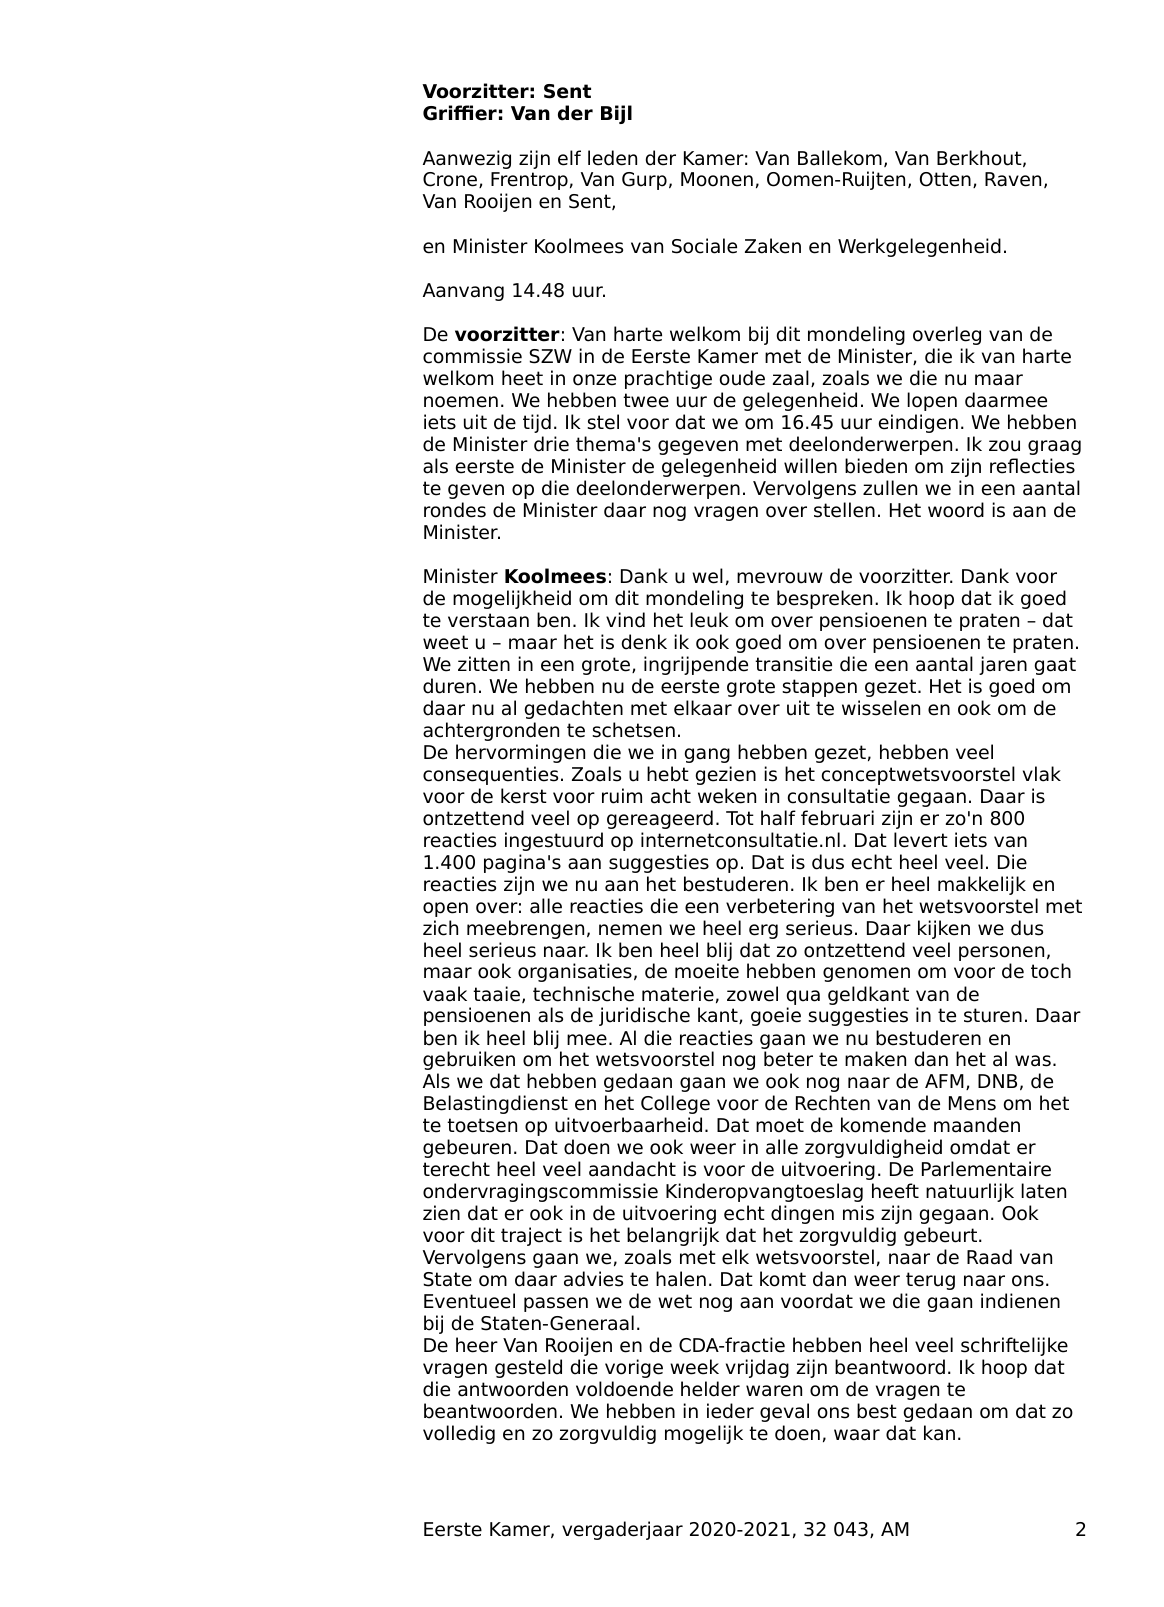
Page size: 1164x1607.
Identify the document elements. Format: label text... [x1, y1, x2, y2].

text Minister Koolmees: Dank u wel, mevrouw de voorzitter. Dank voor de mogelijkheid om dit mondeling te bespreken. Ik hoop dat ik goed te verstaan ben. Ik vind het leuk om over pensioenen te praten – dat weet u – maar het is denk ik ook goed om over pensioenen te praten. We zitten in een grote, ingrijpende transitie die een aantal jaren gaat duren. We hebben nu de eerste grote stappen gezet. Het is goed om daar nu al gedachten met elkaar over uit te wisselen en ook om de achtergronden te schetsen. [422, 566, 1087, 742]
text De voorzitter: Van harte welkom bij dit mondeling overleg van de commissie SZW in de Eerste Kamer met de Minister, die ik van harte welkom heet in onze prachtige oude zaal, zoals we die nu maar noemen. We hebben twee uur de gelegenheid. We lopen daarmee iets uit de tijd. Ik stel voor dat we om 16.45 uur eindigen. We hebben de Minister drie thema's gegeven met deelonderwerpen. Ik zou graag als eerste de Minister de gelegenheid willen bieden om zijn reflecties te geven op die deelonderwerpen. Vervolgens zullen we in een aantal rondes de Minister daar nog vragen over stellen. Het woord is aan de Minister. [422, 324, 1087, 544]
text Voorzitter: Sent [422, 81, 1087, 103]
text Aanwezig zijn elf leden der Kamer: Van Ballekom, Van Berkhout, Crone, Frentrop, Van Gurp, Moonen, Oomen-Ruijten, Otten, Raven, Van Rooijen en Sent, [422, 147, 1087, 213]
text en Minister Koolmees van Sociale Zaken en Werkgelegenheid. [422, 236, 1087, 257]
text Griffier: Van der Bijl [422, 103, 1087, 125]
text Als we dat hebben gedaan gaan we ook nog naar de AFM, DNB, de Belastingdienst en het College voor de Rechten van de Mens om het te toetsen op uitvoerbaarheid. Dat moet de komende maanden gebeuren. Dat doen we ook weer in alle zorgvuldigheid omdat er terecht heel veel aandacht is voor de uitvoering. De Parlementaire ondervragingscommissie Kinderopvangtoeslag heeft natuurlijk laten zien dat er ook in de uitvoering echt dingen mis zijn gegaan. Ook voor dit traject is het belangrijk dat het zorgvuldig gebeurt. Vervolgens gaan we, zoals met elk wetsvoorstel, naar de Raad van State om daar advies te halen. Dat komt dan weer terug naar ons. Eventueel passen we de wet nog aan voordat we die gaan indienen bij de Staten-Generaal. [422, 1071, 1087, 1335]
text De hervormingen die we in gang hebben gezet, hebben veel consequenties. Zoals u hebt gezien is het conceptwetsvoorstel vlak voor de kerst voor ruim acht weken in consultatie gegaan. Daar is ontzettend veel op gereageerd. Tot half februari zijn er zo'n 800 reacties ingestuurd op internetconsultatie.nl. Dat levert iets van 1.400 pagina's aan suggesties op. Dat is dus echt heel veel. Die reacties zijn we nu aan het bestuderen. Ik ben er heel makkelijk en open over: alle reacties die een verbetering van het wetsvoorstel met zich meebrengen, nemen we heel erg serieus. Daar kijken we dus heel serieus naar. Ik ben heel blij dat zo ontzettend veel personen, maar ook organisaties, de moeite hebben genomen om voor de toch vaak taaie, technische materie, zowel qua geldkant van de pensioenen als de juridische kant, goeie suggesties in te sturen. Daar ben ik heel blij mee. Al die reacties gaan we nu bestuderen en gebruiken om het wetsvoorstel nog beter te maken dan het al was. [422, 742, 1087, 1071]
text Aanvang 14.48 uur. [422, 280, 1087, 302]
text De heer Van Rooijen en de CDA-fractie hebben heel veel schriftelijke vragen gesteld die vorige week vrijdag zijn beantwoord. Ik hoop dat die antwoorden voldoende helder waren om de vragen te beantwoorden. We hebben in ieder geval ons best gedaan om dat zo volledig en zo zorgvuldig mogelijk te doen, waar dat kan. [422, 1335, 1087, 1445]
